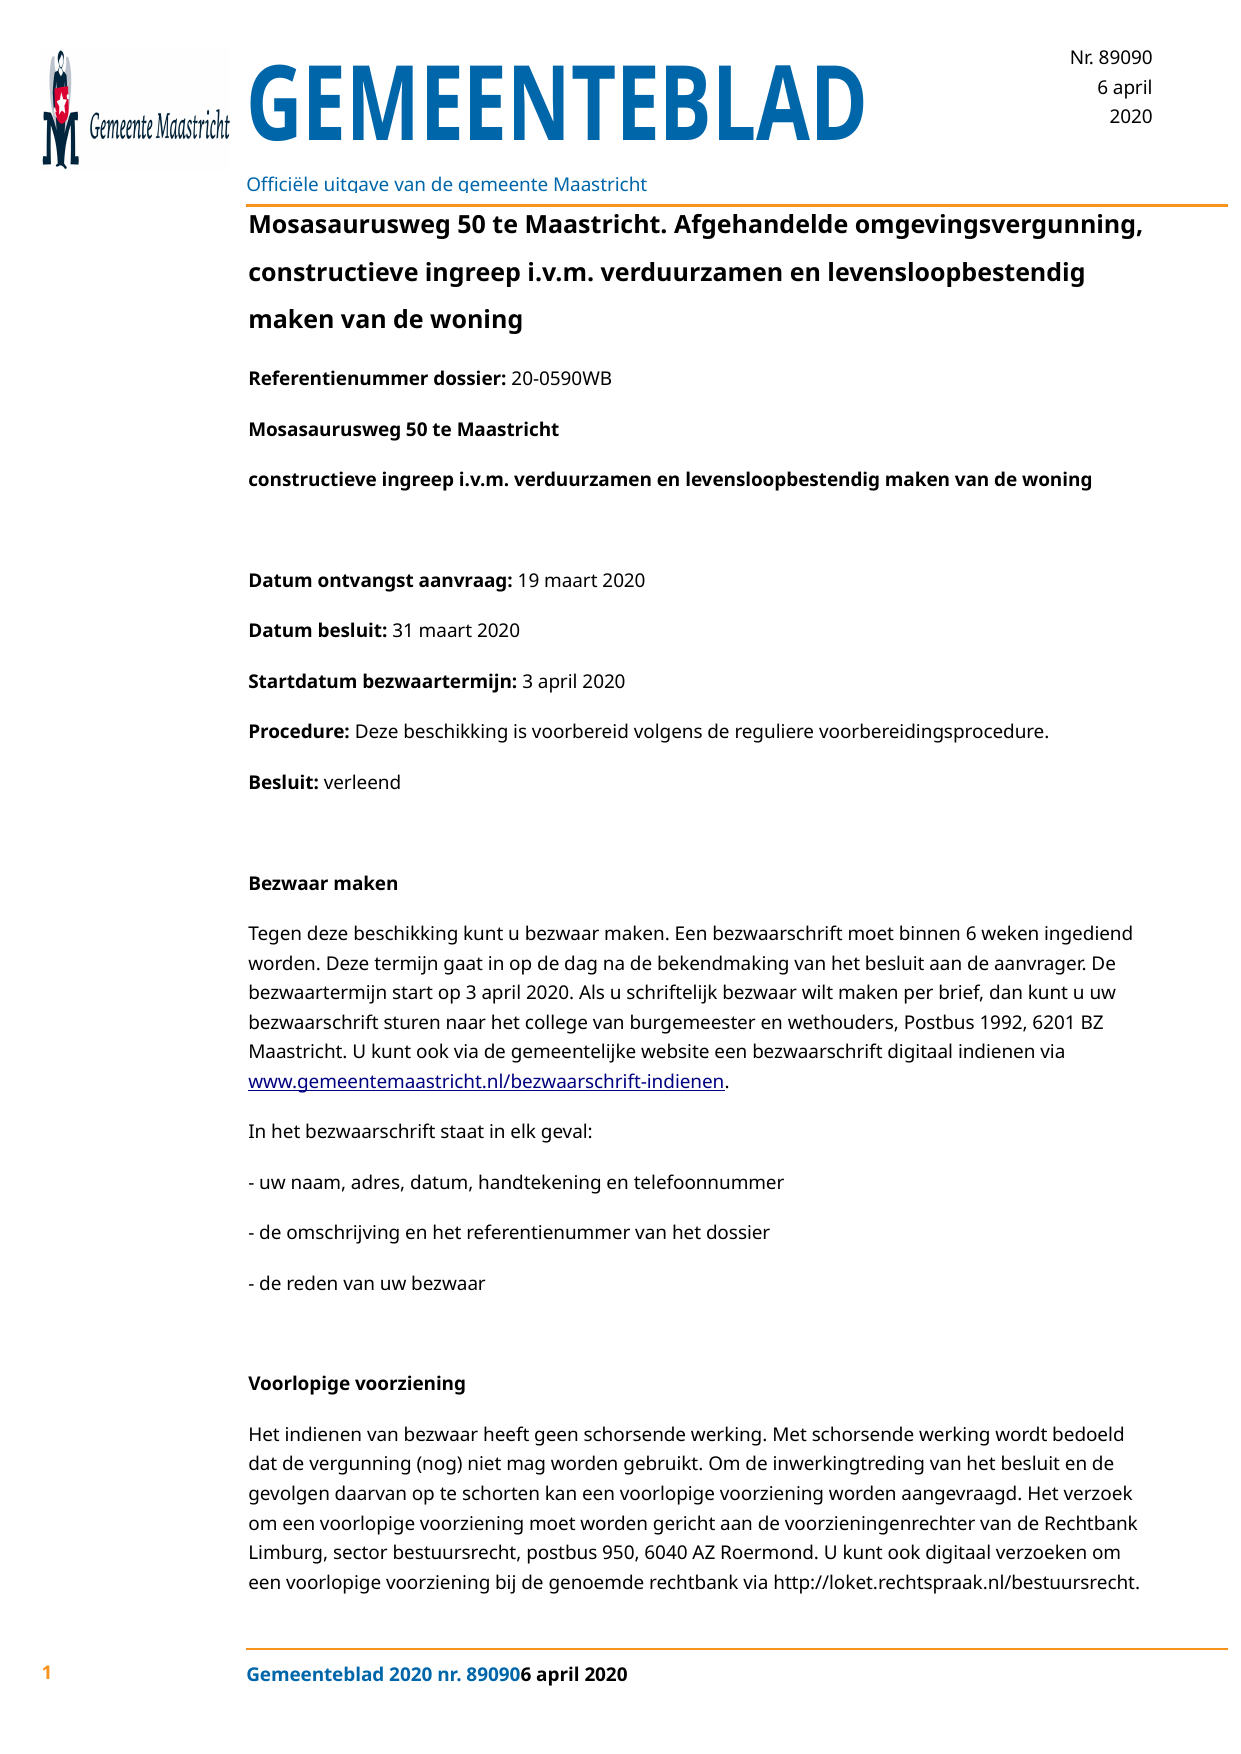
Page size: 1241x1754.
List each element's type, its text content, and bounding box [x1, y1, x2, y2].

text Mosasaurusweg 50 te Maastricht. Afgehandelde omgevingsvergunning, constructieve ingreep i.v.m. verduurzamen en levensloopbestendig maken van de woning [248, 207, 1152, 336]
text - de reden van uw bezwaar [248, 1270, 1152, 1295]
text - uw naam, adres, datum, handtekening en telefoonnummer [248, 1169, 1152, 1194]
text Datum ontvangst aanvraag: 19 maart 2020 [248, 567, 1152, 593]
text Voorlopige voorziening [248, 1371, 1152, 1396]
text Referentienummer dossier: 20-0590WB [248, 366, 1152, 391]
text Datum besluit: 31 maart 2020 [248, 618, 1152, 643]
text Het indienen van bezwaar heeft geen schorsende werking. Met schorsende werking wordt bedoeld dat de vergunning (nog) niet mag worden gebruikt. Om de inwerkingtreding van het besluit en de gevolgen daarvan op te schorten kan een voorlopige voorziening worden aangevraagd. Het verzoek om een voorlopige voorziening moet worden gericht aan de voorzieningenrechter van de Rechtbank Limburg, sector bestuursrecht, postbus 950, 6040 AZ Roermond. U kunt ook digitaal verzoeken om een voorlopige voorziening bij de genoemde rechtbank via http://loket.rechtspraak.nl/bestuursrecht. [248, 1421, 1152, 1594]
text constructieve ingreep i.v.m. verduurzamen en levensloopbestendig maken van de woning [248, 466, 1152, 492]
picture [41, 47, 231, 172]
text Startdatum bezwaartermijn: 3 april 2020 [248, 668, 1152, 694]
text Procedure: Deze beschikking is voorbereid volgens de reguliere voorbereidingsprocedure. [248, 718, 1152, 744]
text Tegen deze beschikking kunt u bezwaar maken. Een bezwaarschrift moet binnen 6 weken ingediend worden. Deze termijn gaat in op de dag na de bekendmaking van het besluit aan de aanvrager. De bezwaartermijn start op 3 april 2020. Als u schriftelijk bezwaar wilt maken per brief, dan kunt u uw bezwaarschrift sturen naar het college van burgemeester en wethouders, Postbus 1992, 6201 BZ Maastricht. U kunt ook via de gemeentelijke website een bezwaarschrift digitaal indienen via www.gemeentemaastricht.nl/bezwaarschrift-indienen. [248, 920, 1152, 1094]
text - de omschrijving en het referentienummer van het dossier [248, 1219, 1152, 1245]
text Mosasaurusweg 50 te Maastricht [248, 416, 1152, 442]
text Bezwaar maken [248, 870, 1152, 895]
text Besluit: verleend [248, 769, 1152, 794]
text In het bezwaarschrift staat in elk geval: [248, 1118, 1152, 1144]
